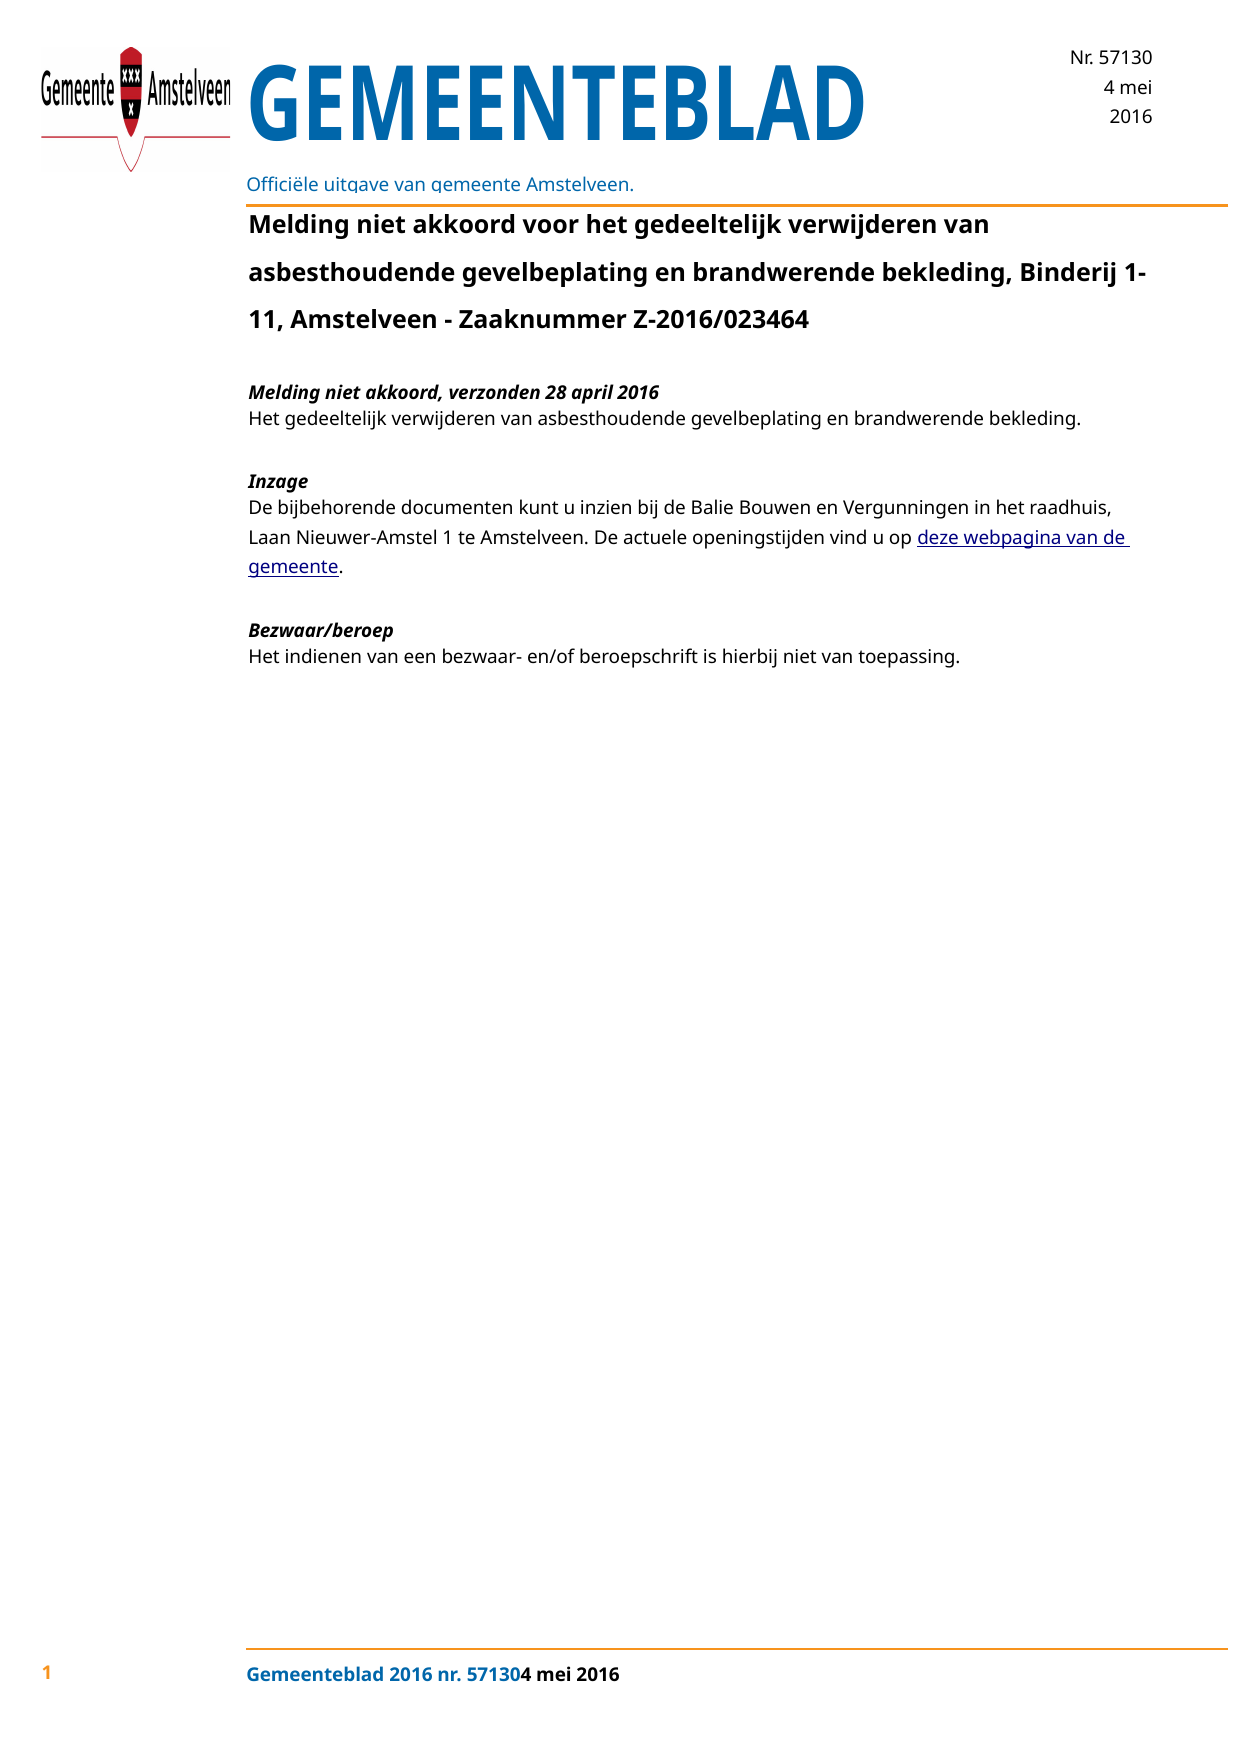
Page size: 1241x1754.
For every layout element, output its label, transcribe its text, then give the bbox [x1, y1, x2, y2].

text Melding niet akkoord, verzonden 28 april 2016 [248, 379, 1152, 405]
text Het gedeeltelijk verwijderen van asbesthoudende gevelbeplating en brandwerende bekleding. [248, 405, 1152, 431]
text Inzage [248, 469, 1152, 494]
text Bezwaar/beroep [248, 618, 1152, 643]
picture [41, 47, 231, 172]
text De bijbehorende documenten kunt u inzien bij de Balie Bouwen en Vergunningen in het raadhuis, Laan Nieuwer-Amstel 1 te Amstelveen. De actuele openingstijden vind u op deze webpagina van de gemeente. [248, 494, 1152, 579]
text Melding niet akkoord voor het gedeeltelijk verwijderen van asbesthoudende gevelbeplating en brandwerende bekleding, Binderij 1-11, Amstelveen - Zaaknummer Z-2016/023464 [248, 207, 1152, 336]
text Het indienen van een bezwaar- en/of beroepschrift is hierbij niet van toepassing. [248, 643, 1152, 669]
